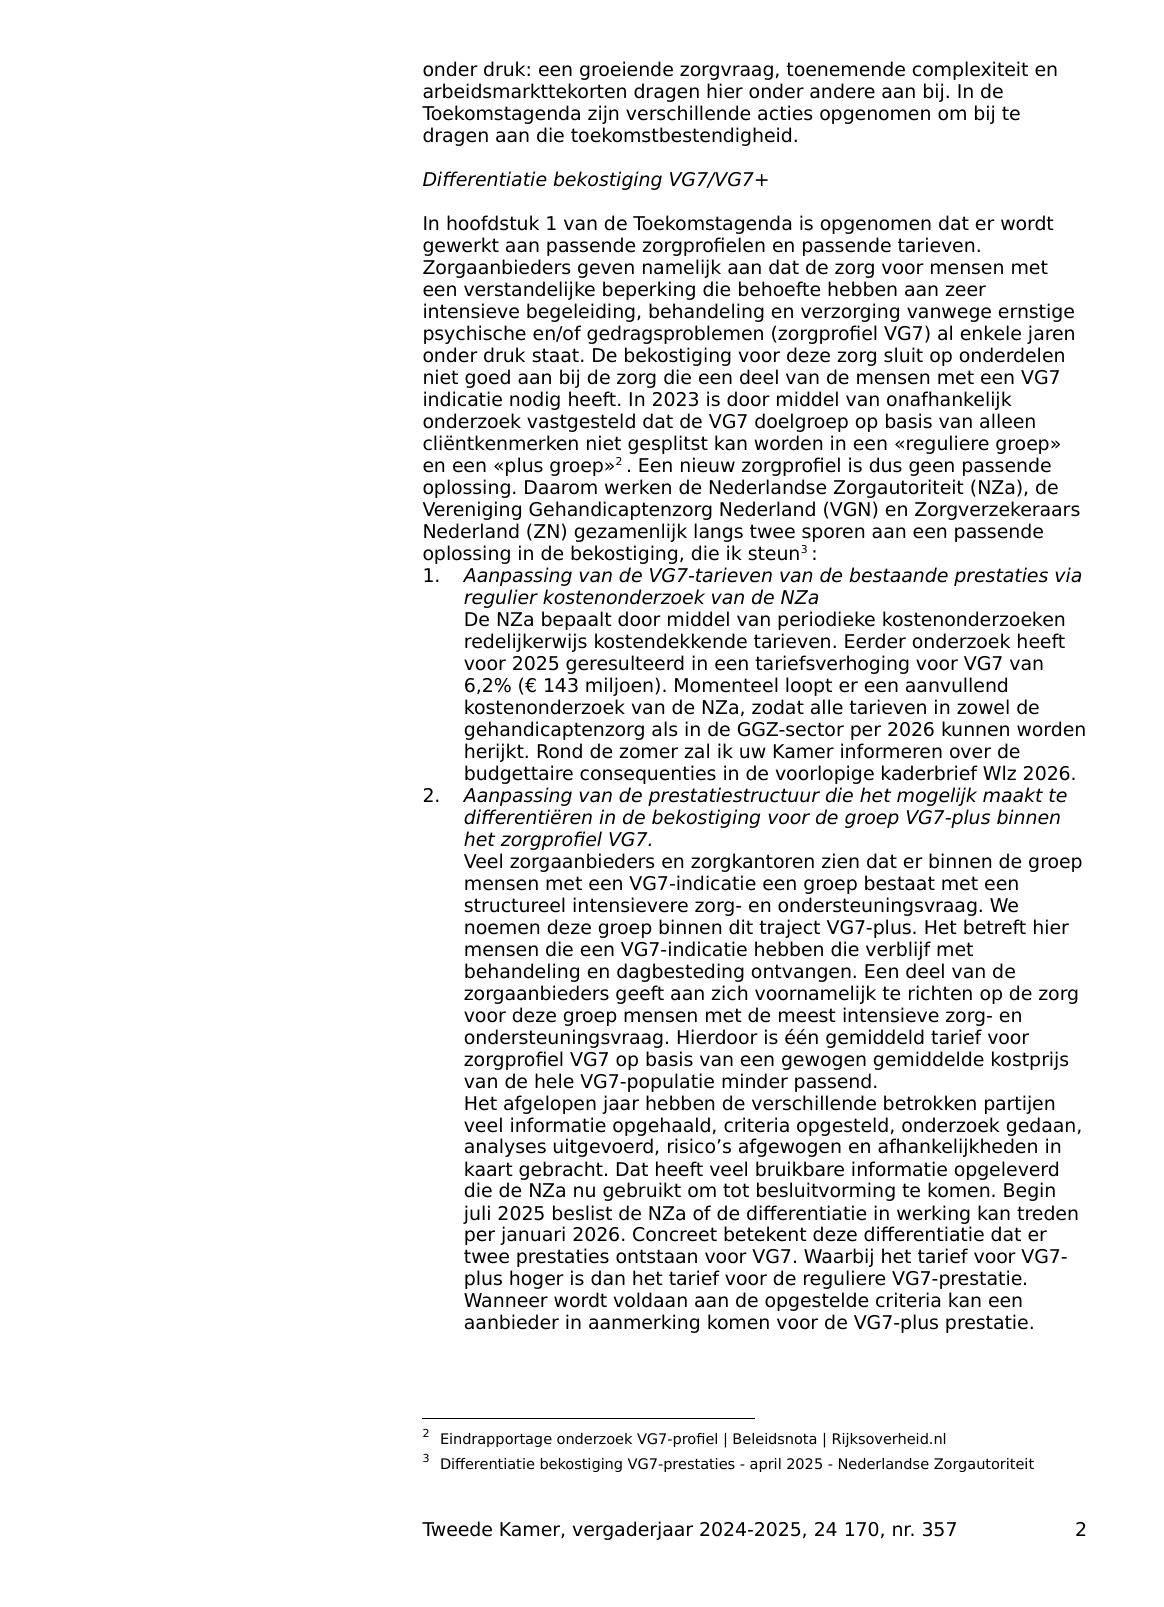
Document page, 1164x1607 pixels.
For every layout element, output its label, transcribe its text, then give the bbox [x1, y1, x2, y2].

text onder druk: een groeiende zorgvraag, toenemende complexiteit en arbeidsmarkttekorten dragen hier onder andere aan bij. In de Toekomstagenda zijn verschillende acties opgenomen om bij te dragen aan die toekomstbestendigheid. [422, 59, 1087, 147]
subtitle Differentiatie bekostiging VG7/VG7+ [422, 169, 1087, 191]
text Eindrapportage onderzoek VG7-profiel | Beleidsnota | Rijksoverheid.nl [422, 1427, 1087, 1449]
text 2. Aanpassing van de prestatiestructuur die het mogelijk maakt te differentiëren in de bekostiging voor de groep VG7-plus binnen het zorgprofiel VG7. [422, 785, 1087, 851]
text Veel zorgaanbieders en zorgkantoren zien dat er binnen de groep mensen met een VG7-indicatie een groep bestaat met een structureel intensievere zorg- en ondersteuningsvraag. We noemen deze groep binnen dit traject VG7-plus. Het betreft hier mensen die een VG7-indicatie hebben die verblijf met behandeling en dagbesteding ontvangen. Een deel van de zorgaanbieders geeft aan zich voornamelijk te richten op de zorg voor deze groep mensen met de meest intensieve zorg- en ondersteuningsvraag. Hierdoor is één gemiddeld tarief voor zorgprofiel VG7 op basis van een gewogen gemiddelde kostprijs van de hele VG7-populatie minder passend. [464, 851, 1087, 1092]
text In hoofdstuk 1 van de Toekomstagenda is opgenomen dat er wordt gewerkt aan passende zorgprofielen en passende tarieven. Zorgaanbieders geven namelijk aan dat de zorg voor mensen met een verstandelijke beperking die behoefte hebben aan zeer intensieve begeleiding, behandeling en verzorging vanwege ernstige psychische en/of gedragsproblemen (zorgprofiel VG7) al enkele jaren onder druk staat. De bekostiging voor deze zorg sluit op onderdelen niet goed aan bij de zorg die een deel van de mensen met een VG7 indicatie nodig heeft. In 2023 is door middel van onafhankelijk onderzoek vastgesteld dat de VG7 doelgroep op basis van alleen cliëntkenmerken niet gesplitst kan worden in een «reguliere groep» en een «plus groep». Een nieuw zorgprofiel is dus geen passende oplossing. Daarom werken de Nederlandse Zorgautoriteit (NZa), de Vereniging Gehandicaptenzorg Nederland (VGN) en Zorgverzekeraars Nederland (ZN) gezamenlijk langs twee sporen aan een passende oplossing in de bekostiging, die ik steun: [422, 213, 1087, 565]
text De NZa bepaalt door middel van periodieke kostenonderzoeken redelijkerwijs kostendekkende tarieven. Eerder onderzoek heeft voor 2025 geresulteerd in een tariefsverhoging voor VG7 van 6,2% (€ 143 miljoen). Momenteel loopt er een aanvullend kostenonderzoek van de NZa, zodat alle tarieven in zowel de gehandicaptenzorg als in de GGZ-sector per 2026 kunnen worden herijkt. Rond de zomer zal ik uw Kamer informeren over de budgettaire consequenties in de voorlopige kaderbrief Wlz 2026. [464, 609, 1087, 785]
text Differentiatie bekostiging VG7-prestaties - april 2025 - Nederlandse Zorgautoriteit [422, 1452, 1087, 1474]
text Het afgelopen jaar hebben de verschillende betrokken partijen veel informatie opgehaald, criteria opgesteld, onderzoek gedaan, analyses uitgevoerd, risico’s afgewogen en afhankelijkheden in kaart gebracht. Dat heeft veel bruikbare informatie opgeleverd die de NZa nu gebruikt om tot besluitvorming te komen. Begin juli 2025 beslist de NZa of de differentiatie in werking kan treden per januari 2026. Concreet betekent deze differentiatie dat er twee prestaties ontstaan voor VG7. Waarbij het tarief voor VG7-plus hoger is dan het tarief voor de reguliere VG7-prestatie. Wanneer wordt voldaan aan de opgestelde criteria kan een aanbieder in aanmerking komen voor de VG7-plus prestatie. [464, 1092, 1087, 1334]
text 1. Aanpassing van de VG7-tarieven van de bestaande prestaties via regulier kostenonderzoek van de NZa [422, 565, 1087, 609]
